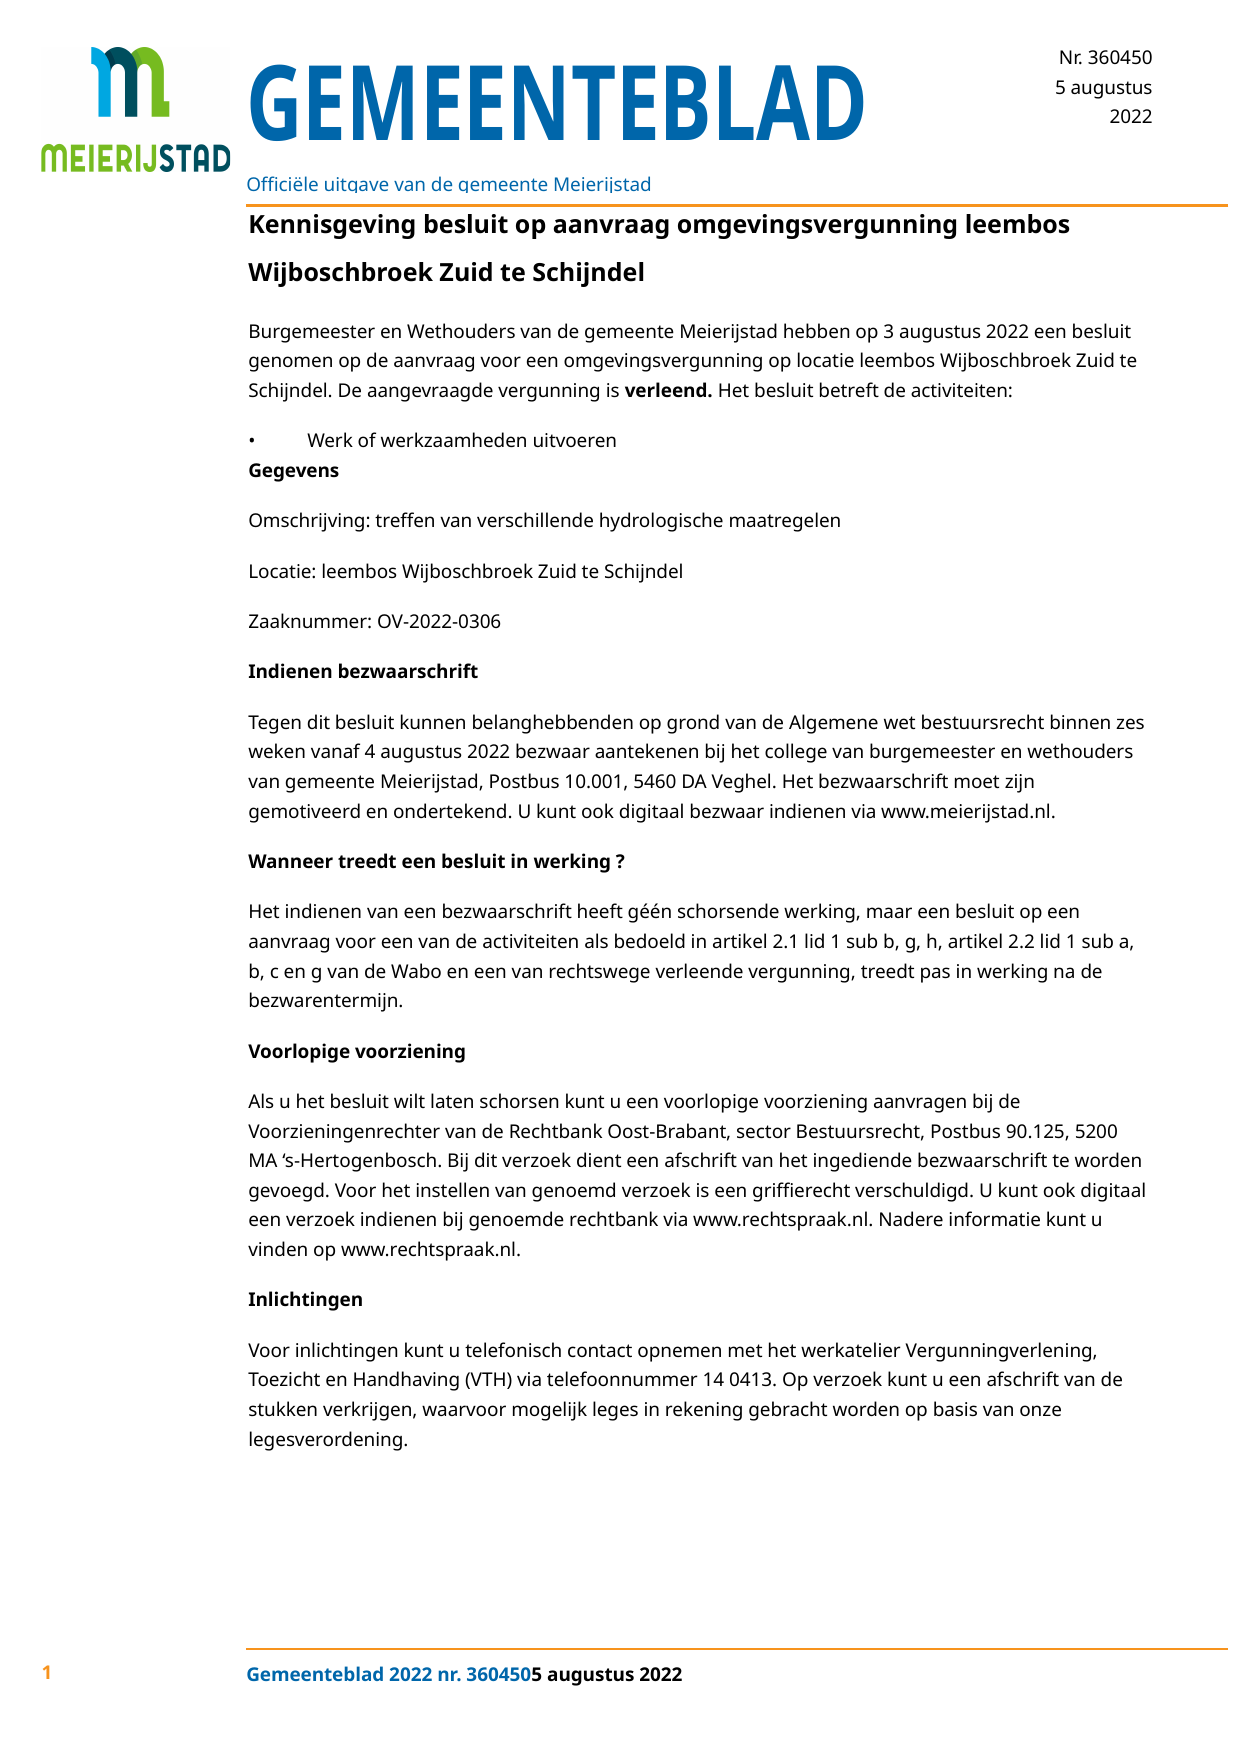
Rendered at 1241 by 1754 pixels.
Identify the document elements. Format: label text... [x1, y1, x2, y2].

text Kennisgeving besluit op aanvraag omgevingsvergunning leembos Wijboschbroek Zuid te Schijndel [248, 207, 1152, 288]
text Voor inlichtingen kunt u telefonisch contact opnemen met het werkatelier Vergunningverlening, Toezicht en Handhaving (VTH) via telefoonnummer 14 0413. Op verzoek kunt u een afschrift van de stukken verkrijgen, waarvoor mogelijk leges in rekening gebracht worden op basis van onze legesverordening. [248, 1337, 1152, 1452]
text Omschrijving: treffen van verschillende hydrologische maatregelen [248, 507, 1152, 533]
text Als u het besluit wilt laten schorsen kunt u een voorlopige voorziening aanvragen bij de Voorzieningenrechter van de Rechtbank Oost-Brabant, sector Bestuursrecht, Postbus 90.125, 5200 MA ‘s-Hertogenbosch. Bij dit verzoek dient een afschrift van het ingediende bezwaarschrift te worden gevoegd. Voor het instellen van genoemd verzoek is een griffierecht verschuldigd. U kunt ook digitaal een verzoek indienen bij genoemde rechtbank via www.rechtspraak.nl. Nadere informatie kunt u vinden op www.rechtspraak.nl. [248, 1088, 1152, 1262]
text Indienen bezwaarschrift [248, 659, 1152, 684]
text Inlichtingen [248, 1287, 1152, 1312]
text Het indienen van een bezwaarschrift heeft géén schorsende werking, maar een besluit op een aanvraag voor een van de activiteiten als bedoeld in artikel 2.1 lid 1 sub b, g, h, artikel 2.2 lid 1 sub a, b, c en g van de Wabo en een van rechtswege verleende vergunning, treedt pas in werking na de bezwarentermijn. [248, 899, 1152, 1013]
text Zaaknummer: OV-2022-0306 [248, 608, 1152, 634]
list Werk of werkzaamheden uitvoeren [248, 427, 1152, 453]
picture [41, 47, 231, 172]
text Wanneer treedt een besluit in werking ? [248, 848, 1152, 874]
text Locatie: leembos Wijboschbroek Zuid te Schijndel [248, 558, 1152, 584]
text Voorlopige voorziening [248, 1038, 1152, 1064]
text Burgemeester en Wethouders van de gemeente Meierijstad hebben op 3 augustus 2022 een besluit genomen op de aanvraag voor een omgevingsvergunning op locatie leembos Wijboschbroek Zuid te Schijndel. De aangevraagde vergunning is verleend. Het besluit betreft de activiteiten: [248, 318, 1152, 403]
text Gegevens [248, 457, 1152, 483]
text Tegen dit besluit kunnen belanghebbenden op grond van de Algemene wet bestuursrecht binnen zes weken vanaf 4 augustus 2022 bezwaar aantekenen bij het college van burgemeester en wethouders van gemeente Meierijstad, Postbus 10.001, 5460 DA Veghel. Het bezwaarschrift moet zijn gemotiveerd en ondertekend. U kunt ook digitaal bezwaar indienen via www.meierijstad.nl. [248, 709, 1152, 824]
